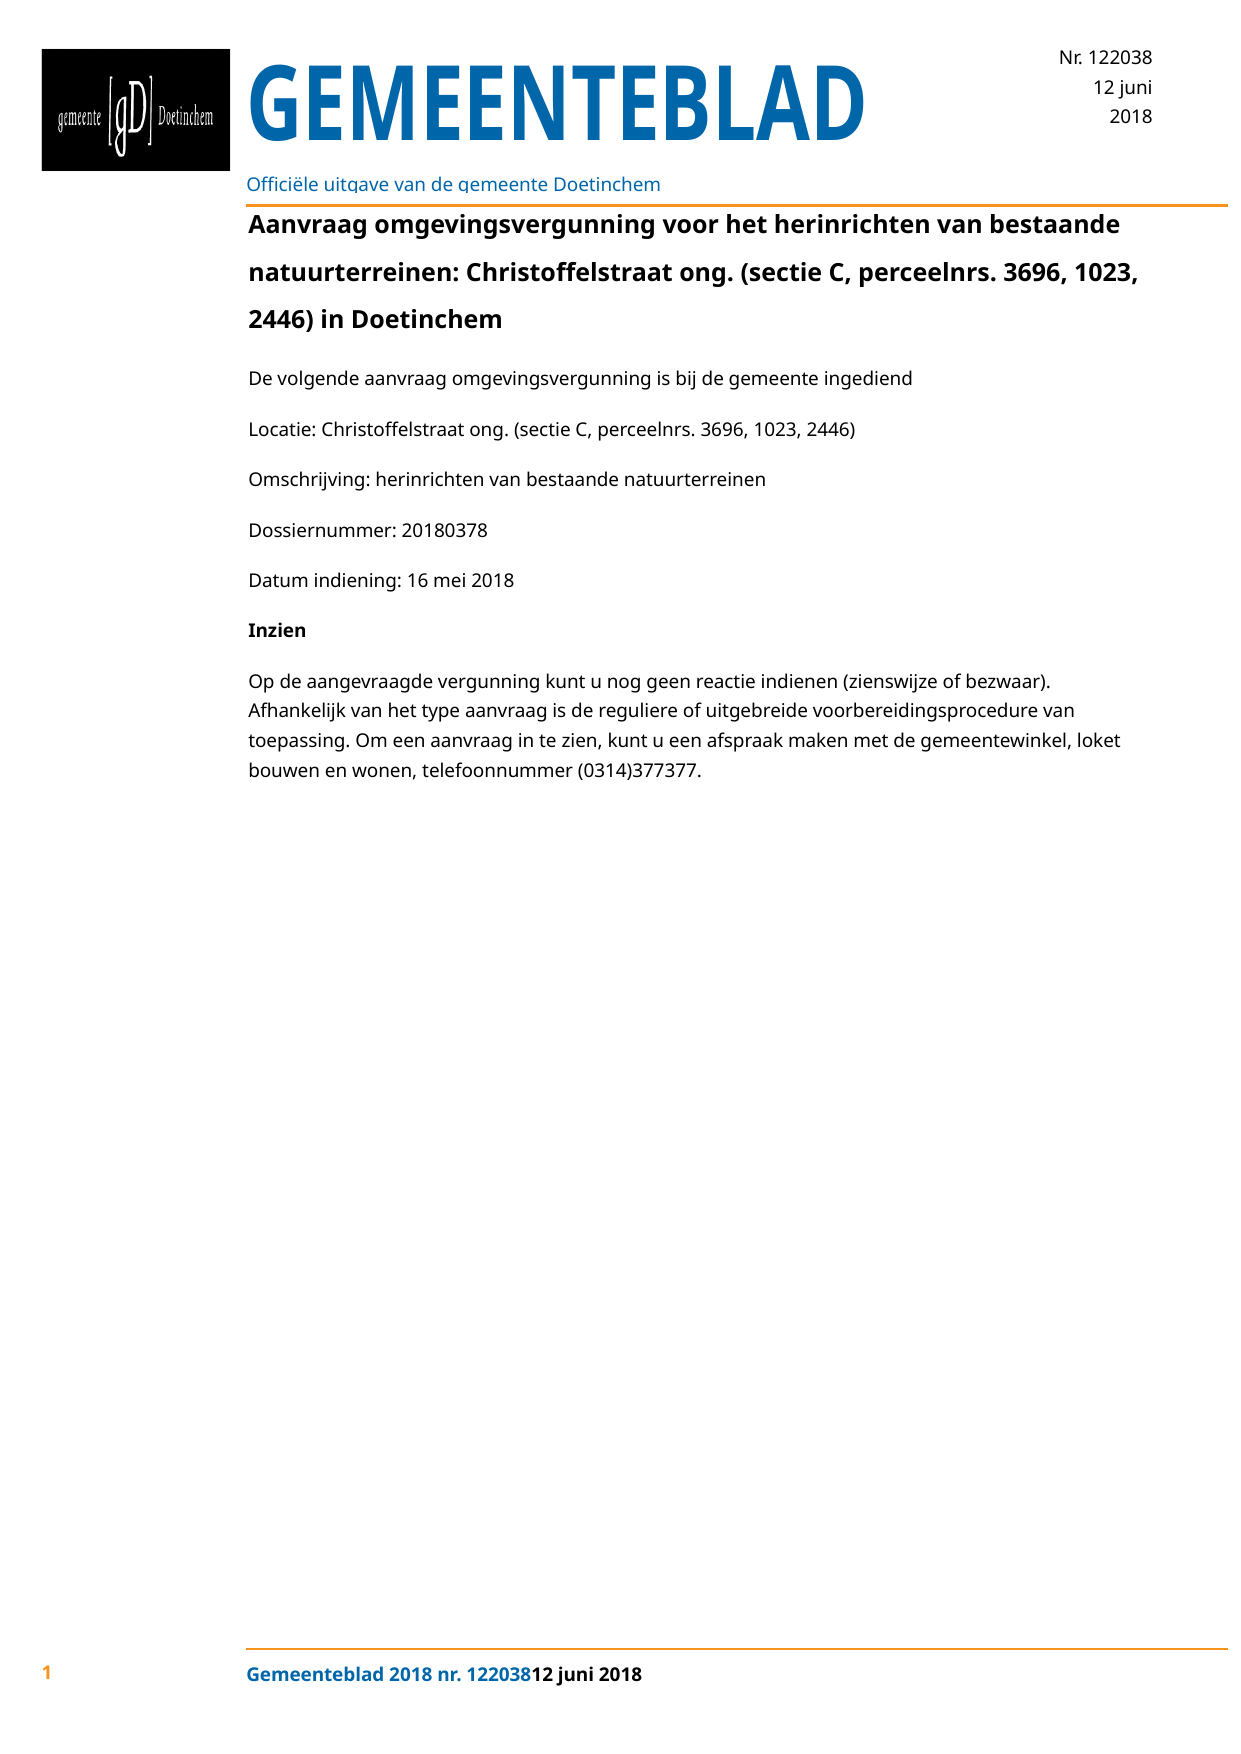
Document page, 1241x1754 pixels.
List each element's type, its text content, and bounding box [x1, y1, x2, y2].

text Op de aangevraagde vergunning kunt u nog geen reactie indienen (zienswijze of bezwaar). Afhankelijk van het type aanvraag is de reguliere of uitgebreide voorbereidingsprocedure van toepassing. Om een aanvraag in te zien, kunt u een afspraak maken met de gemeentewinkel, loket bouwen en wonen, telefoonnummer (0314)377377. [248, 668, 1152, 782]
picture [41, 47, 231, 172]
text Omschrijving: herinrichten van bestaande natuurterreinen [248, 466, 1152, 492]
text Inzien [248, 618, 1152, 643]
text De volgende aanvraag omgevingsvergunning is bij de gemeente ingediend [248, 366, 1152, 391]
text Aanvraag omgevingsvergunning voor het herinrichten van bestaande natuurterreinen: Christoffelstraat ong. (sectie C, perceelnrs. 3696, 1023, 2446) in Doetinchem [248, 207, 1152, 336]
text Datum indiening: 16 mei 2018 [248, 567, 1152, 593]
text Dossiernummer: 20180378 [248, 517, 1152, 542]
text Locatie: Christoffelstraat ong. (sectie C, perceelnrs. 3696, 1023, 2446) [248, 416, 1152, 442]
